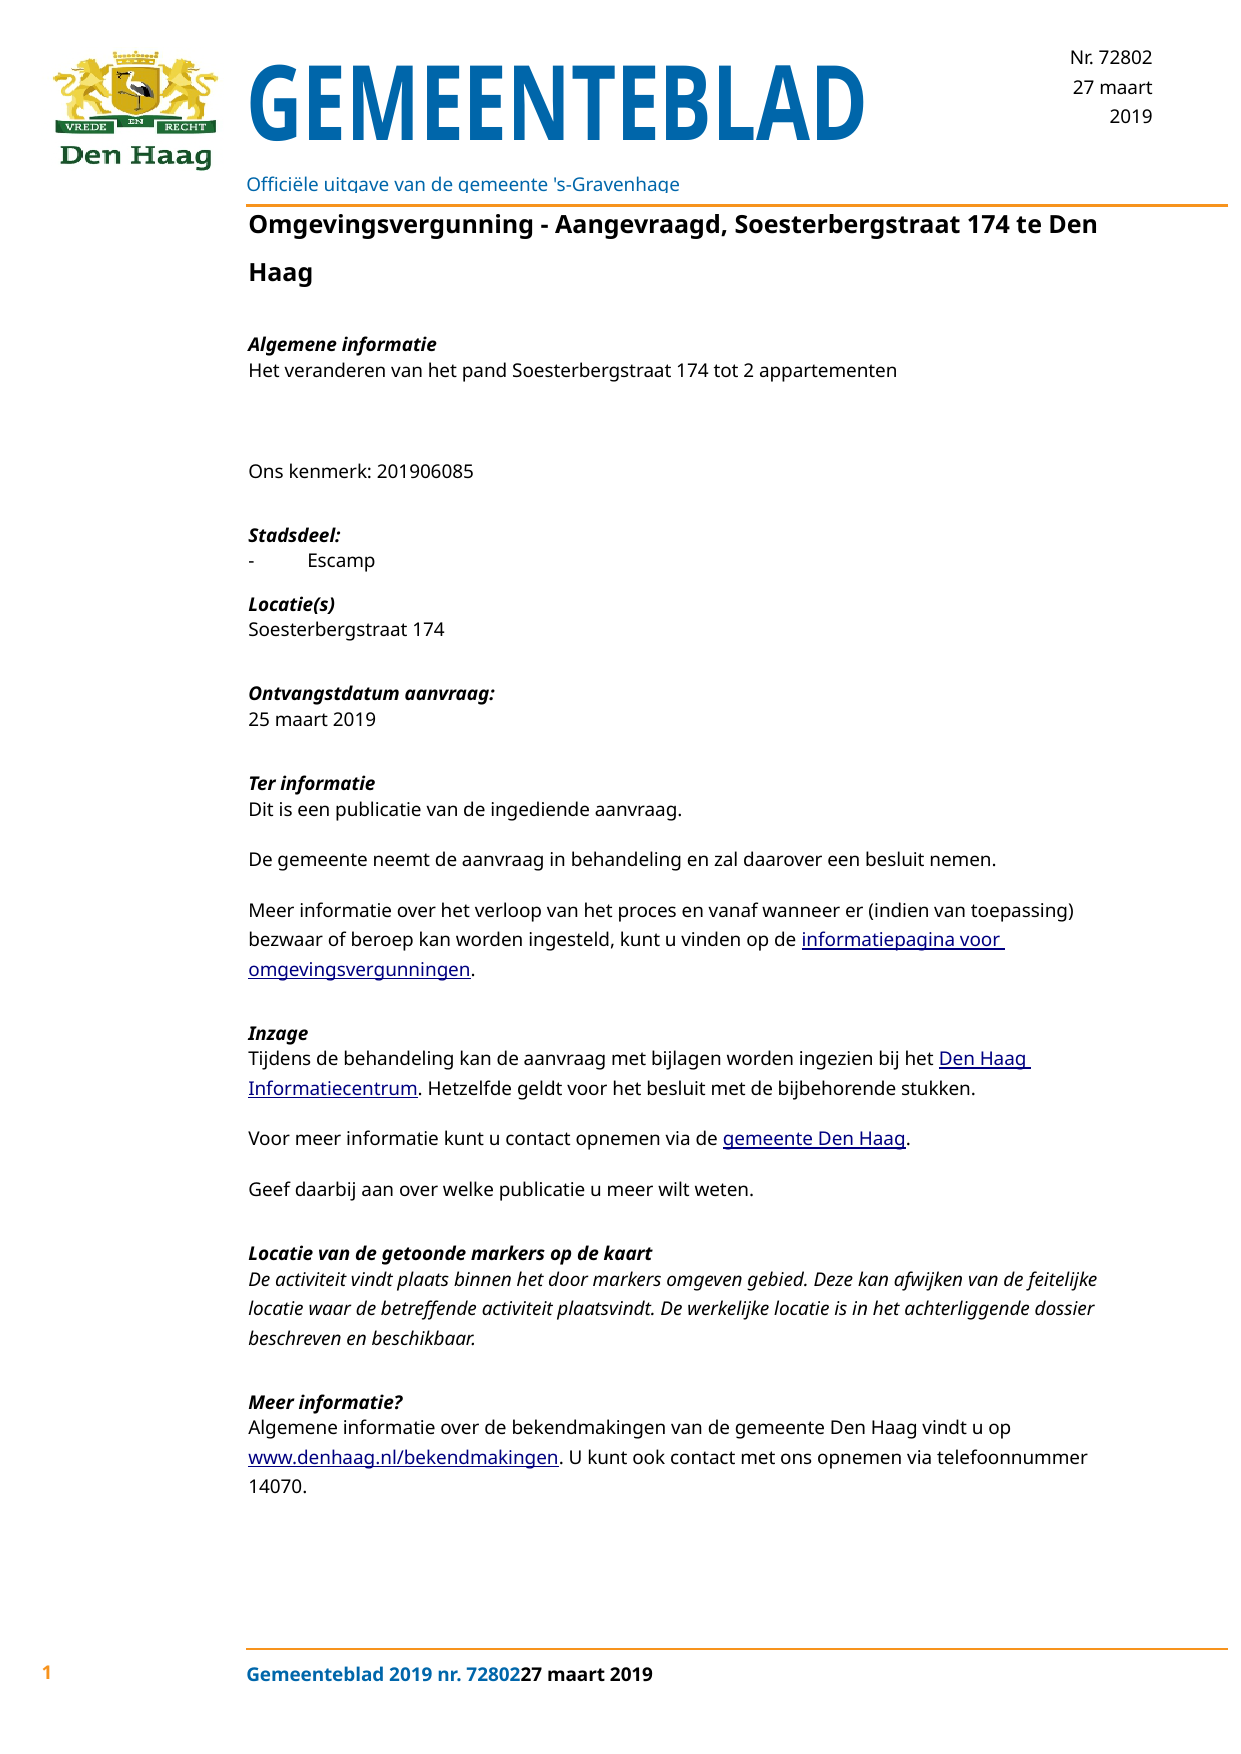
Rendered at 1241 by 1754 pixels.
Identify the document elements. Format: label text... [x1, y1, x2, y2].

text Stadsdeel: [248, 522, 1152, 548]
text Geef daarbij aan over welke publicatie u meer wilt weten. [248, 1176, 1152, 1202]
picture [41, 47, 231, 172]
text Algemene informatie over de bekendmakingen van de gemeente Den Haag vindt u op www.denhaag.nl/bekendmakingen. U kunt ook contact met ons opnemen via telefoonnummer 14070. [248, 1414, 1152, 1499]
text Soesterbergstraat 174 [248, 617, 1152, 642]
text Omgevingsvergunning - Aangevraagd, Soesterbergstraat 174 te Den Haag [248, 207, 1152, 288]
text Locatie van de getoonde markers op de kaart [248, 1240, 1152, 1266]
text Ons kenmerk: 201906085 [248, 458, 1152, 484]
text Inzage [248, 1020, 1152, 1046]
text Voor meer informatie kunt u contact opnemen via de gemeente Den Haag. [248, 1126, 1152, 1151]
text 25 maart 2019 [248, 706, 1152, 732]
text Locatie(s) [248, 591, 1152, 617]
text Meer informatie over het verloop van het proces en vanaf wanneer er (indien van toepassing) bezwaar of beroep kan worden ingesteld, kunt u vinden op de informatiepagina voor omgevingsvergunningen. [248, 897, 1152, 982]
text Meer informatie? [248, 1389, 1152, 1414]
text De activiteit vindt plaats binnen het door markers omgeven gebied. Deze kan afwijken van de feitelijke locatie waar de betreffende activiteit plaatsvindt. De werkelijke locatie is in het achterliggende dossier beschreven en beschikbaar. [248, 1266, 1152, 1351]
text Tijdens de behandeling kan de aanvraag met bijlagen worden ingezien bij het Den Haag Informatiecentrum. Hetzelfde geldt voor het besluit met de bijbehorende stukken. [248, 1046, 1152, 1101]
list Escamp [248, 548, 1152, 573]
text Ontvangstdatum aanvraag: [248, 681, 1152, 706]
text De gemeente neemt de aanvraag in behandeling en zal daarover een besluit nemen. [248, 846, 1152, 872]
text Dit is een publicatie van de ingediende aanvraag. [248, 796, 1152, 822]
text Ter informatie [248, 770, 1152, 796]
text Het veranderen van het pand Soesterbergstraat 174 tot 2 appartementen [248, 357, 1152, 383]
text Algemene informatie [248, 331, 1152, 357]
